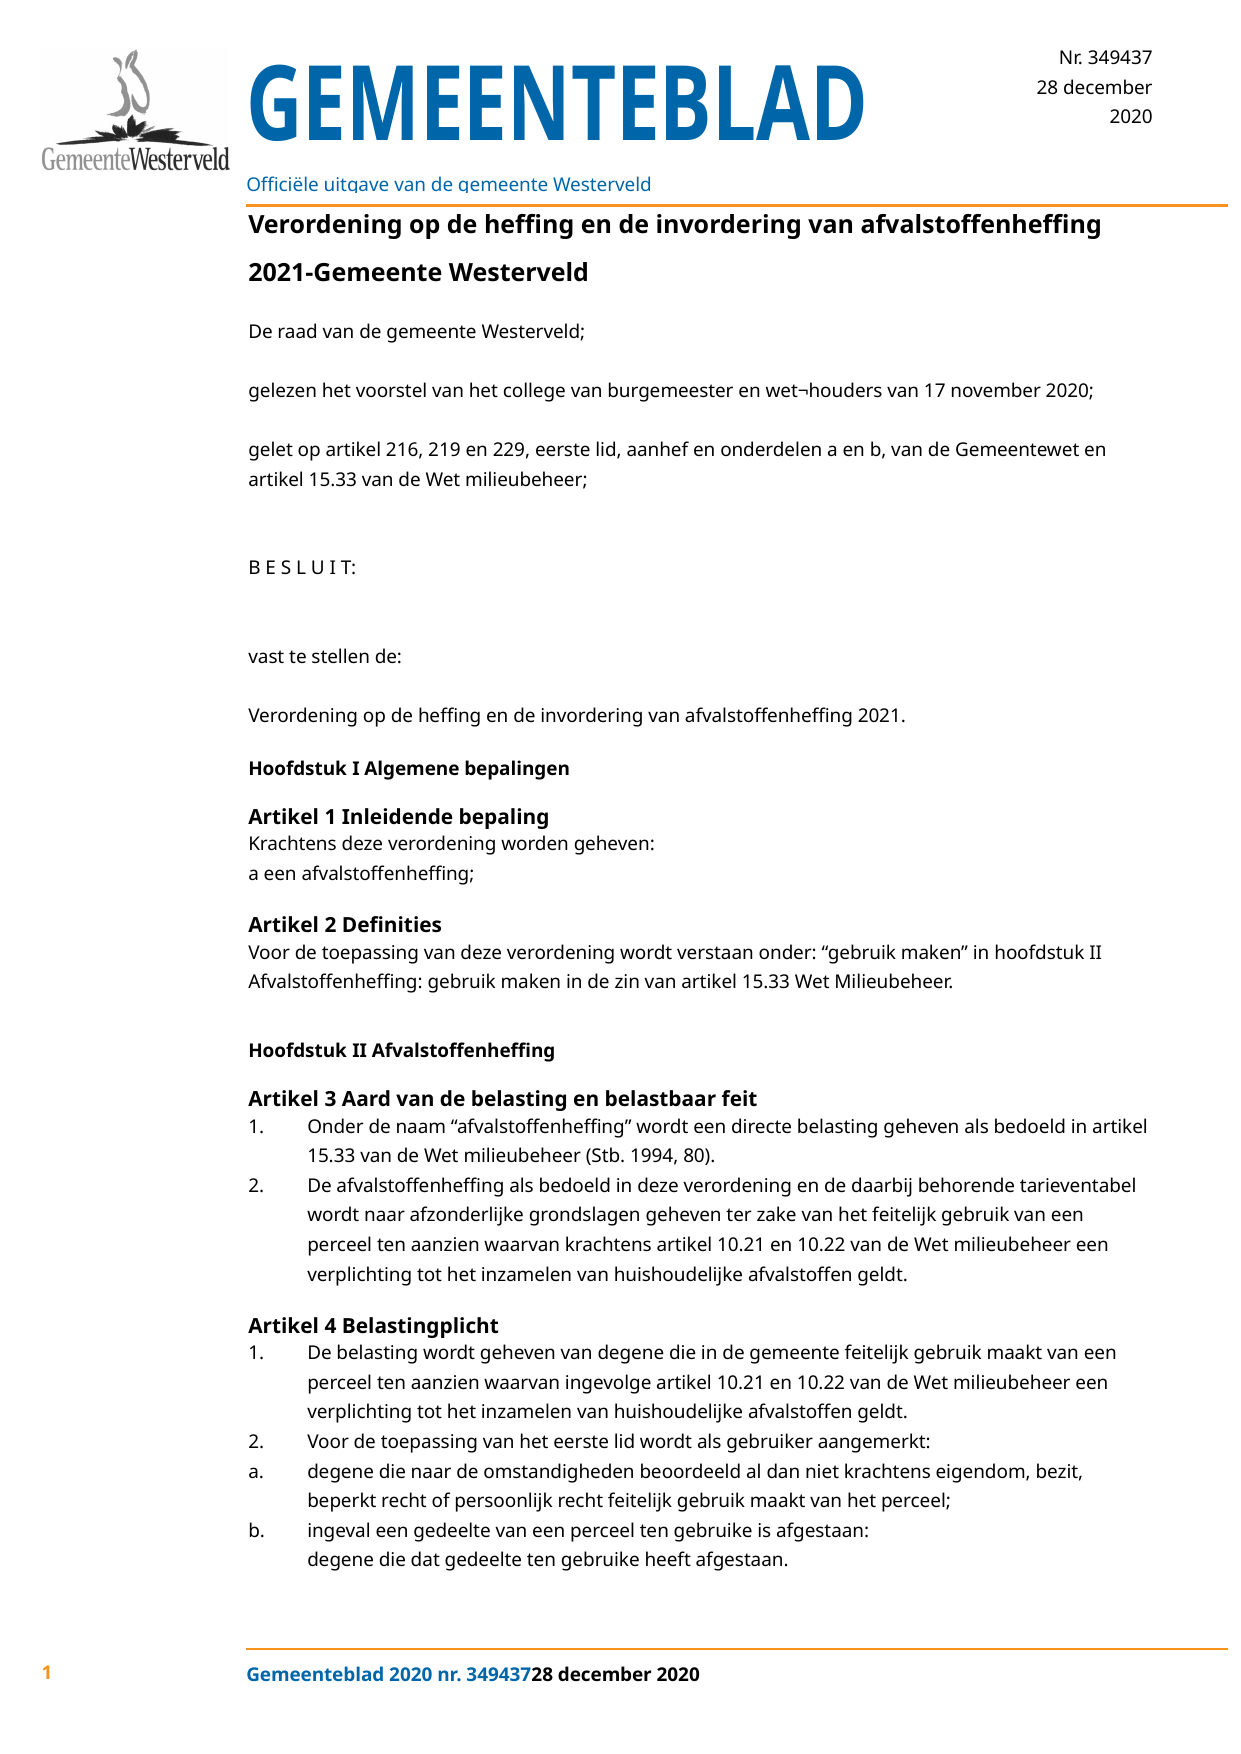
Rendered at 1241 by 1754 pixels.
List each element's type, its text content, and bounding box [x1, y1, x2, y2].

text gelet op artikel 216, 219 en 229, eerste lid, aanhef en onderdelen a en b, van de Gemeentewet en artikel 15.33 van de Wet milieubeheer; [248, 436, 1152, 492]
text Verordening op de heffing en de invordering van afvalstoffenheffing 2021-Gemeente Westerveld [248, 207, 1152, 288]
text Artikel 3 Aard van de belasting en belastbaar feit [248, 1084, 1152, 1113]
text Krachtens deze verordening worden geheven: [248, 831, 1152, 856]
list degene die dat gedeelte ten gebruike heeft afgestaan. [248, 1547, 1152, 1572]
text vast te stellen de: [248, 643, 1152, 669]
text B E S L U I T: [248, 554, 1152, 580]
text Hoofdstuk II Afvalstoffenheffing [248, 1035, 1152, 1063]
text Verordening op de heffing en de invordering van afvalstoffenheffing 2021. [248, 702, 1152, 728]
text Artikel 4 Belastingplicht [248, 1311, 1152, 1339]
list Onder de naam “afvalstoffenheffing” wordt een directe belasting geheven als bedoeld in artikel 15.33 van de Wet milieubeheer (Stb. 1994, 80). [248, 1113, 1152, 1168]
text a een afvalstoffenheffing; [248, 860, 1152, 886]
list ingeval een gedeelte van een perceel ten gebruike is afgestaan: [248, 1517, 1152, 1543]
text Artikel 1 Inleidende bepaling [248, 802, 1152, 831]
list beperkt recht of persoonlijk recht feitelijk gebruik maakt van het perceel; [248, 1487, 1152, 1513]
text gelezen het voorstel van het college van burgemeester en wet¬houders van 17 november 2020; [248, 377, 1152, 403]
text Artikel 2 Definities [248, 911, 1152, 939]
list De belasting wordt geheven van degene die in de gemeente feitelijk gebruik maakt van een perceel ten aanzien waarvan ingevolge artikel 10.21 en 10.22 van de Wet milieubeheer een verplichting tot het inzamelen van huishoudelijke afvalstoffen geldt. [248, 1339, 1152, 1424]
picture [41, 47, 231, 172]
list De afvalstoffenheffing als bedoeld in deze verordening en de daarbij behorende tarieventabel wordt naar afzonderlijke grondslagen geheven ter zake van het feitelijk gebruik van een perceel ten aanzien waarvan krachtens artikel 10.21 en 10.22 van de Wet milieubeheer een verplichting tot het inzamelen van huishoudelijke afvalstoffen geldt. [248, 1172, 1152, 1286]
text Hoofdstuk I Algemene bepalingen [248, 753, 1152, 781]
list Voor de toepassing van het eerste lid wordt als gebruiker aangemerkt: [248, 1428, 1152, 1454]
text De raad van de gemeente Westerveld; [248, 318, 1152, 344]
list degene die naar de omstandigheden beoordeeld al dan niet krachtens eigendom, bezit, [248, 1458, 1152, 1484]
text Voor de toepassing van deze verordening wordt verstaan onder: “gebruik maken” in hoofdstuk II Afvalstoffenheffing: gebruik maken in de zin van artikel 15.33 Wet Milieubeheer. [248, 939, 1152, 994]
